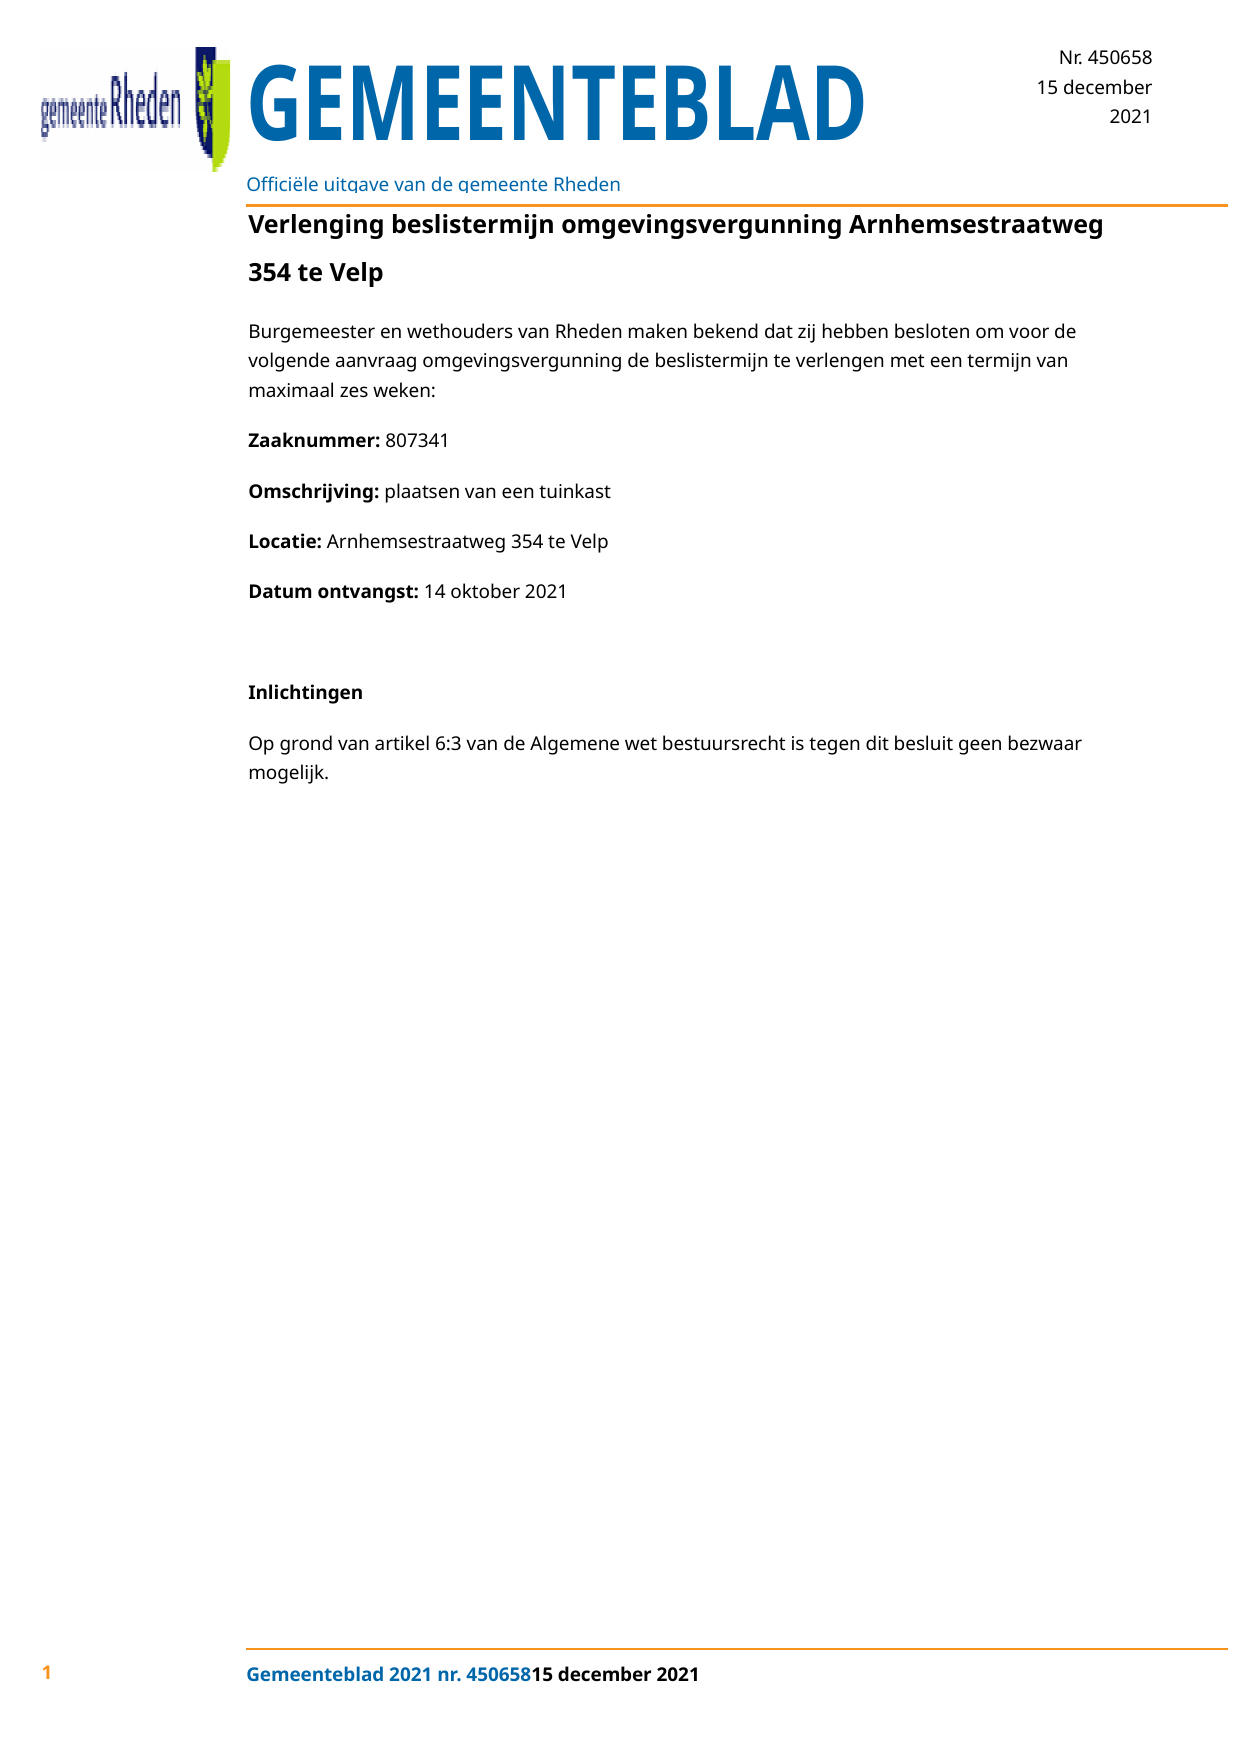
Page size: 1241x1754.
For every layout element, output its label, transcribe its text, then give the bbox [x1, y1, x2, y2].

text Op grond van artikel 6:3 van de Algemene wet bestuursrecht is tegen dit besluit geen bezwaar mogelijk. [248, 730, 1152, 785]
text Burgemeester en wethouders van Rheden maken bekend dat zij hebben besloten om voor de volgende aanvraag omgevingsvergunning de beslistermijn te verlengen met een termijn van maximaal zes weken: [248, 318, 1152, 403]
text Zaaknummer: 807341 [248, 427, 1152, 453]
text Locatie: Arnhemsestraatweg 354 te Velp [248, 528, 1152, 554]
text Inlichtingen [248, 679, 1152, 705]
picture [41, 47, 231, 172]
text Verlenging beslistermijn omgevingsvergunning Arnhemsestraatweg 354 te Velp [248, 207, 1152, 288]
text Datum ontvangst: 14 oktober 2021 [248, 579, 1152, 604]
text Omschrijving: plaatsen van een tuinkast [248, 478, 1152, 504]
